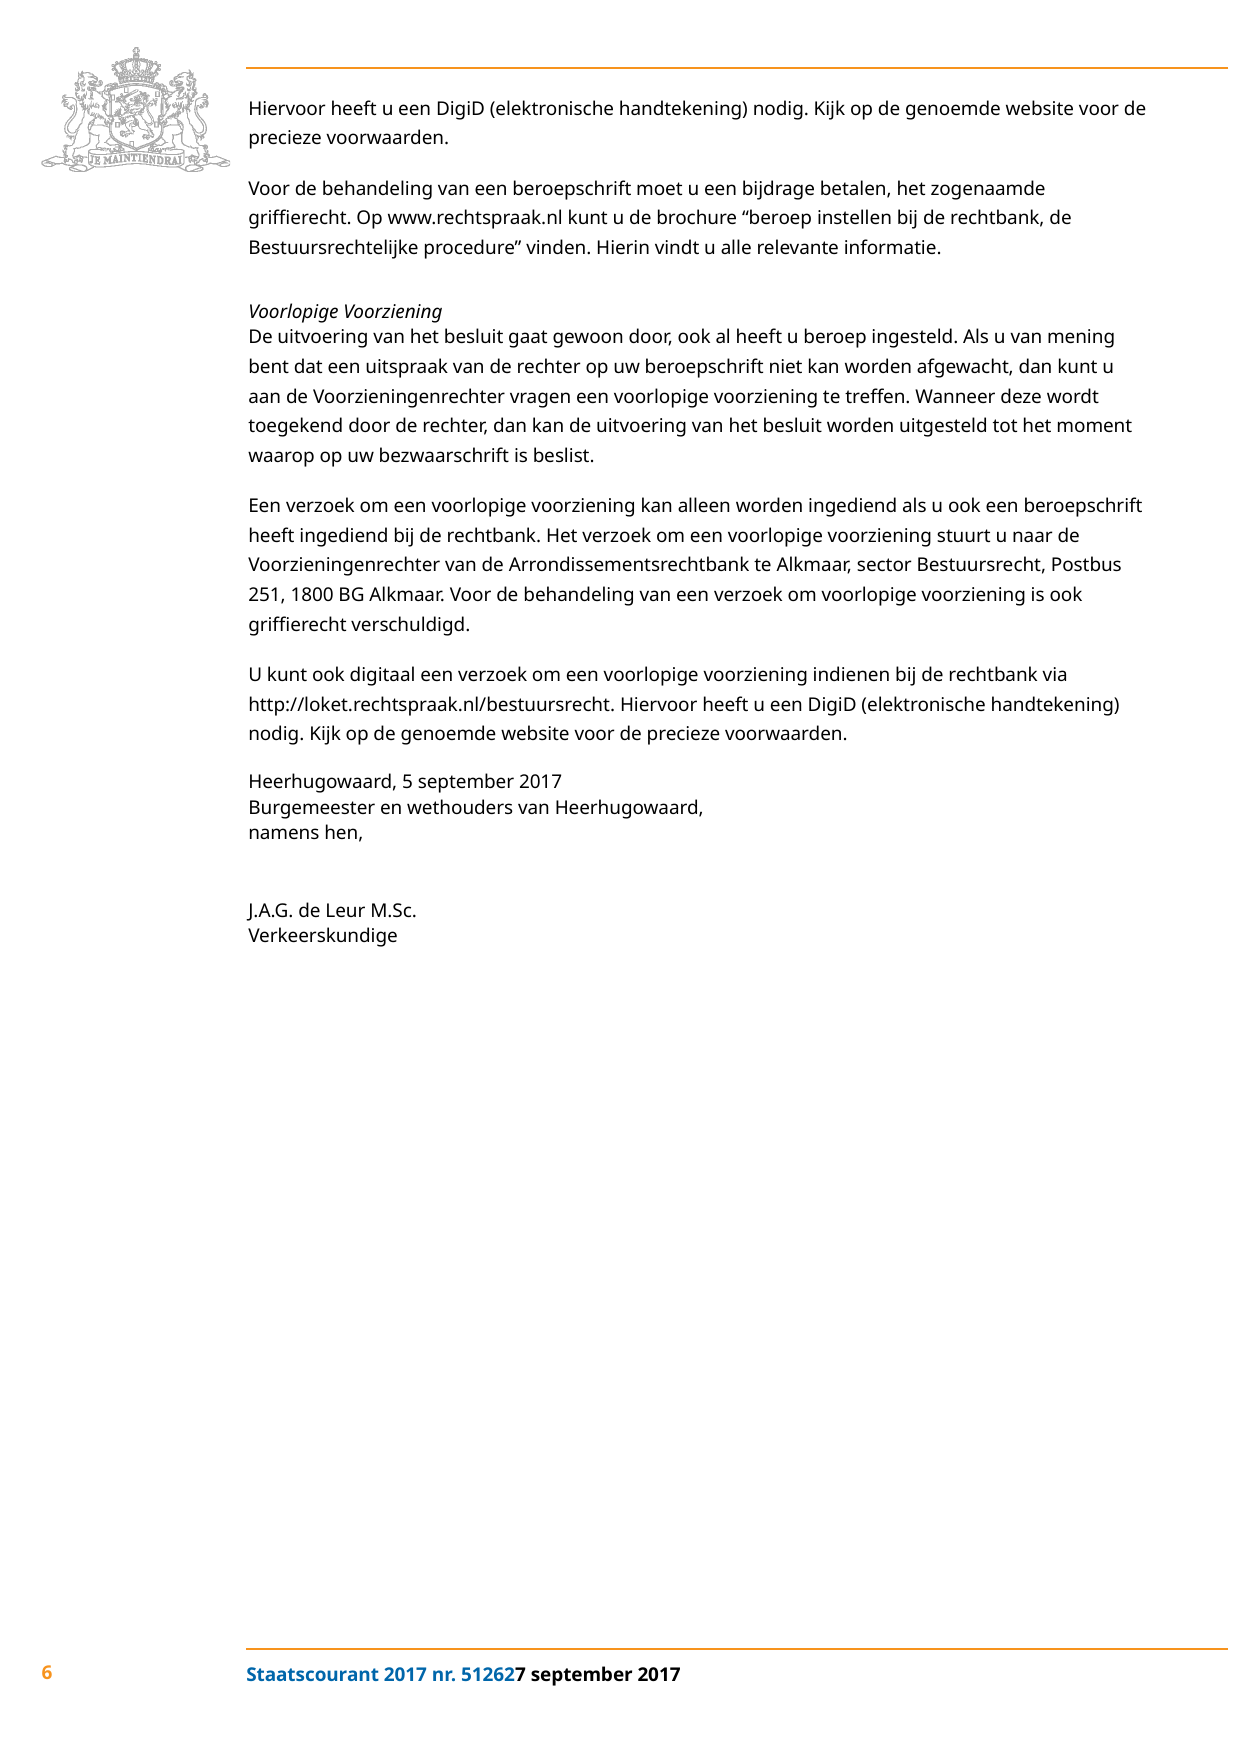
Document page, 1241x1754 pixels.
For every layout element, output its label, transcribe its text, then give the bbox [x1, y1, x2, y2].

text Een verzoek om een voorlopige voorziening kan alleen worden ingediend als u ook een beroepschrift heeft ingediend bij de rechtbank. Het verzoek om een voorlopige voorziening stuurt u naar de Voorzieningenrechter van de Arrondissementsrechtbank te Alkmaar, sector Bestuursrecht, Postbus 251, 1800 BG Alkmaar. Voor de behandeling van een verzoek om voorlopige voorziening is ook griffierecht verschuldigd. [248, 492, 1152, 636]
picture [41, 47, 231, 172]
text J.A.G. de Leur M.Sc. [248, 897, 1152, 922]
text namens hen, [248, 819, 1152, 845]
text Hiervoor heeft u een DigiD (elektronische handtekening) nodig. Kijk op de genoemde website voor de precieze voorwaarden. [248, 95, 1152, 150]
text Voor de behandeling van een beroepschrift moet u een bijdrage betalen, het zogenaamde griffierecht. Op www.rechtspraak.nl kunt u de brochure “beroep instellen bij de rechtbank, de Bestuursrechtelijke procedure” vinden. Hierin vindt u alle relevante informatie. [248, 175, 1152, 260]
text Heerhugowaard, 5 september 2017 [248, 768, 1152, 794]
text Verkeerskundige [248, 922, 1152, 948]
text U kunt ook digitaal een verzoek om een voorlopige voorziening indienen bij de rechtbank via http://loket.rechtspraak.nl/bestuursrecht. Hiervoor heeft u een DigiD (elektronische handtekening) nodig. Kijk op de genoemde website voor de precieze voorwaarden. [248, 661, 1152, 746]
text Burgemeester en wethouders van Heerhugowaard, [248, 794, 1152, 819]
text De uitvoering van het besluit gaat gewoon door, ook al heeft u beroep ingesteld. Als u van mening bent dat een uitspraak van de rechter op uw beroepschrift niet kan worden afgewacht, dan kunt u aan de Voorzieningenrechter vragen een voorlopige voorziening te treffen. Wanneer deze wordt toegekend door de rechter, dan kan de uitvoering van het besluit worden uitgesteld tot het moment waarop op uw bezwaarschrift is beslist. [248, 324, 1152, 468]
text Voorlopige Voorziening [248, 298, 1152, 324]
